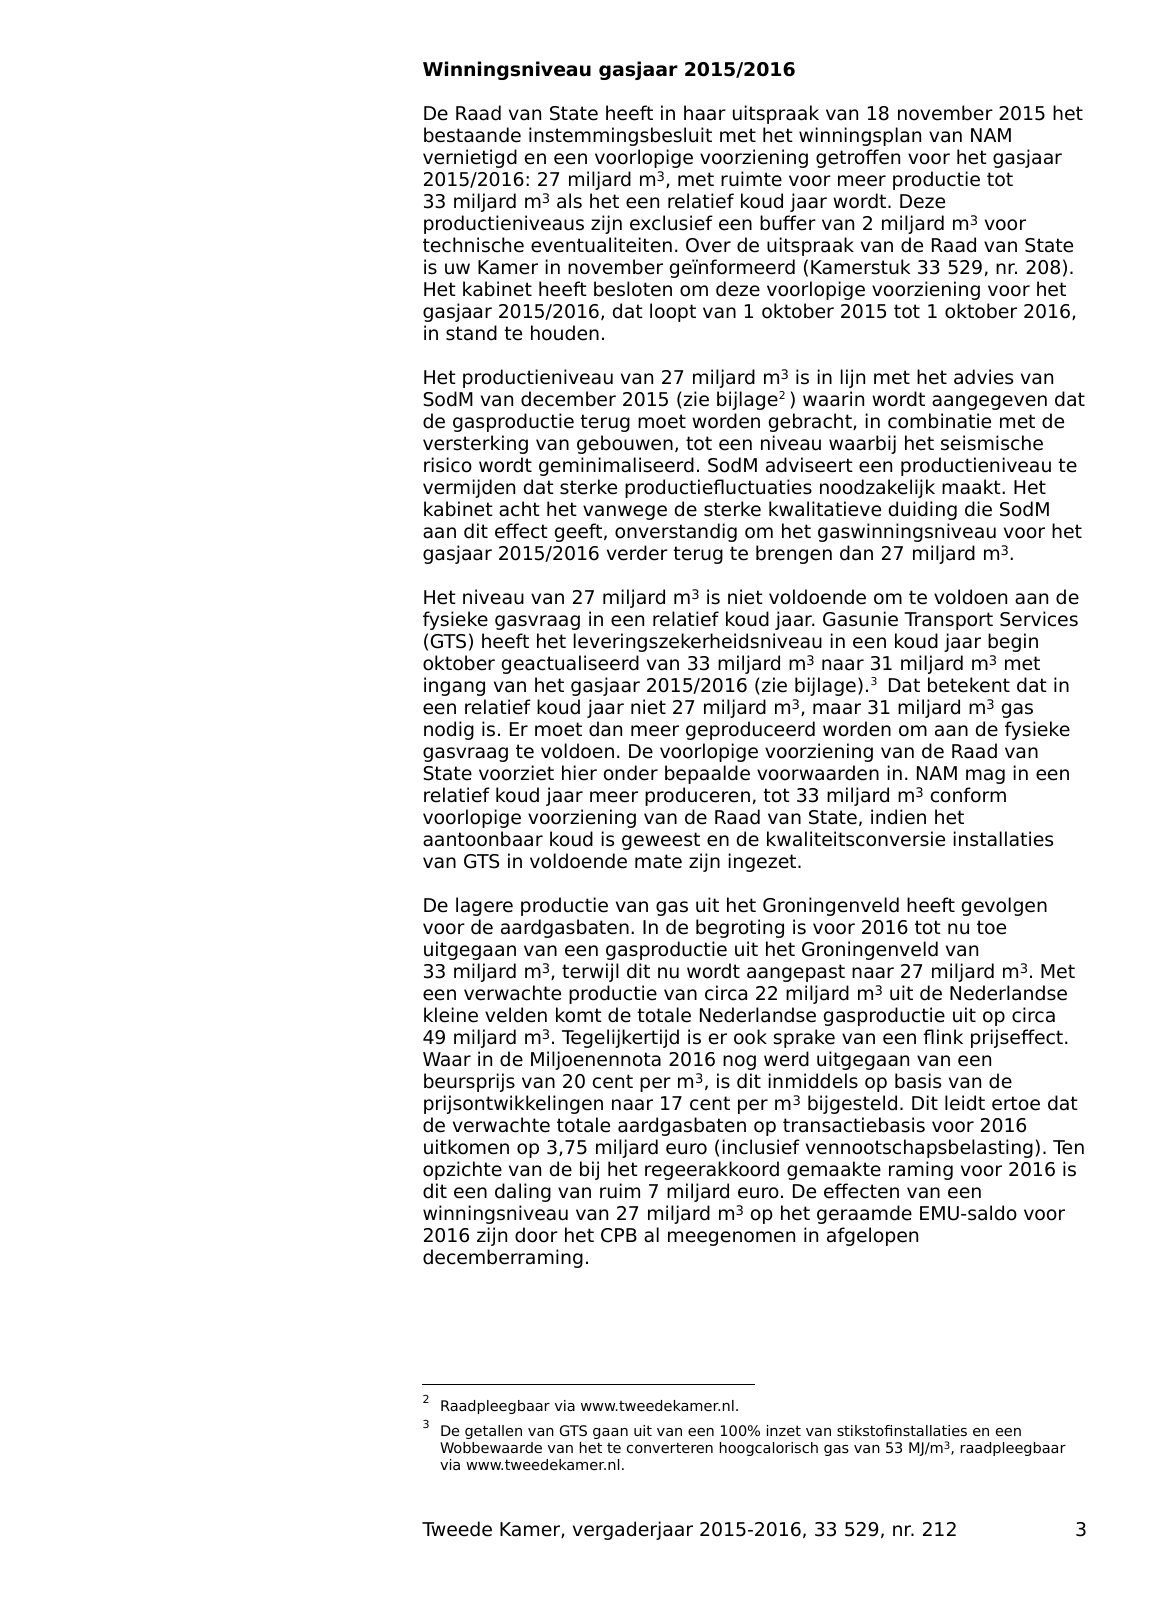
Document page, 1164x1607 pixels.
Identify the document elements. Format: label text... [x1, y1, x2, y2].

text Het productieniveau van 27 miljard m3 is in lijn met het advies van SodM van december 2015 (zie bijlage) waarin wordt aangegeven dat de gasproductie terug moet worden gebracht, in combinatie met de versterking van gebouwen, tot een niveau waarbij het seismische risico wordt geminimaliseerd. SodM adviseert een productieniveau te vermijden dat sterke productiefluctuaties noodzakelijk maakt. Het kabinet acht het vanwege de sterke kwalitatieve duiding die SodM aan dit effect geeft, onverstandig om het gaswinningsniveau voor het gasjaar 2015/2016 verder terug te brengen dan 27 miljard m3. [422, 367, 1087, 565]
text De Raad van State heeft in haar uitspraak van 18 november 2015 het bestaande instemmingsbesluit met het winningsplan van NAM vernietigd en een voorlopige voorziening getroffen voor het gasjaar 2015/2016: 27 miljard m3, met ruimte voor meer productie tot 33 miljard m3 als het een relatief koud jaar wordt. Deze productieniveaus zijn exclusief een buffer van 2 miljard m3 voor technische eventualiteiten. Over de uitspraak van de Raad van State is uw Kamer in november geïnformeerd (Kamerstuk 33 529, nr. 208). Het kabinet heeft besloten om deze voorlopige voorziening voor het gasjaar 2015/2016, dat loopt van 1 oktober 2015 tot 1 oktober 2016, in stand te houden. [422, 103, 1087, 345]
text De lagere productie van gas uit het Groningenveld heeft gevolgen voor de aardgasbaten. In de begroting is voor 2016 tot nu toe uitgegaan van een gasproductie uit het Groningenveld van 33 miljard m3, terwijl dit nu wordt aangepast naar 27 miljard m3. Met een verwachte productie van circa 22 miljard m3 uit de Nederlandse kleine velden komt de totale Nederlandse gasproductie uit op circa 49 miljard m3. Tegelijkertijd is er ook sprake van een flink prijseffect. Waar in de Miljoenennota 2016 nog werd uitgegaan van een beursprijs van 20 cent per m3, is dit inmiddels op basis van de prijsontwikkelingen naar 17 cent per m3 bijgesteld. Dit leidt ertoe dat de verwachte totale aardgasbaten op transactiebasis voor 2016 uitkomen op 3,75 miljard euro (inclusief vennootschapsbelasting). Ten opzichte van de bij het regeerakkoord gemaakte raming voor 2016 is dit een daling van ruim 7 miljard euro. De effecten van een winningsniveau van 27 miljard m3 op het geraamde EMU-saldo voor 2016 zijn door het CPB al meegenomen in afgelopen decemberraming. [422, 895, 1087, 1269]
text De getallen van GTS gaan uit van een 100% inzet van stikstofinstallaties en een Wobbewaarde van het te converteren hoogcalorisch gas van 53 MJ/m3, raadpleegbaar via www.tweedekamer.nl. [422, 1418, 1087, 1474]
subtitle Winningsniveau gasjaar 2015/2016 [422, 59, 1087, 81]
text Raadpleegbaar via www.tweedekamer.nl. [422, 1393, 1087, 1416]
text Het niveau van 27 miljard m3 is niet voldoende om te voldoen aan de fysieke gasvraag in een relatief koud jaar. Gasunie Transport Services (GTS) heeft het leveringszekerheidsniveau in een koud jaar begin oktober geactualiseerd van 33 miljard m3 naar 31 miljard m3 met ingang van het gasjaar 2015/2016 (zie bijlage). Dat betekent dat in een relatief koud jaar niet 27 miljard m3, maar 31 miljard m3 gas nodig is. Er moet dan meer geproduceerd worden om aan de fysieke gasvraag te voldoen. De voorlopige voorziening van de Raad van State voorziet hier onder bepaalde voorwaarden in. NAM mag in een relatief koud jaar meer produceren, tot 33 miljard m3 conform voorlopige voorziening van de Raad van State, indien het aantoonbaar koud is geweest en de kwaliteitsconversie installaties van GTS in voldoende mate zijn ingezet. [422, 587, 1087, 873]
